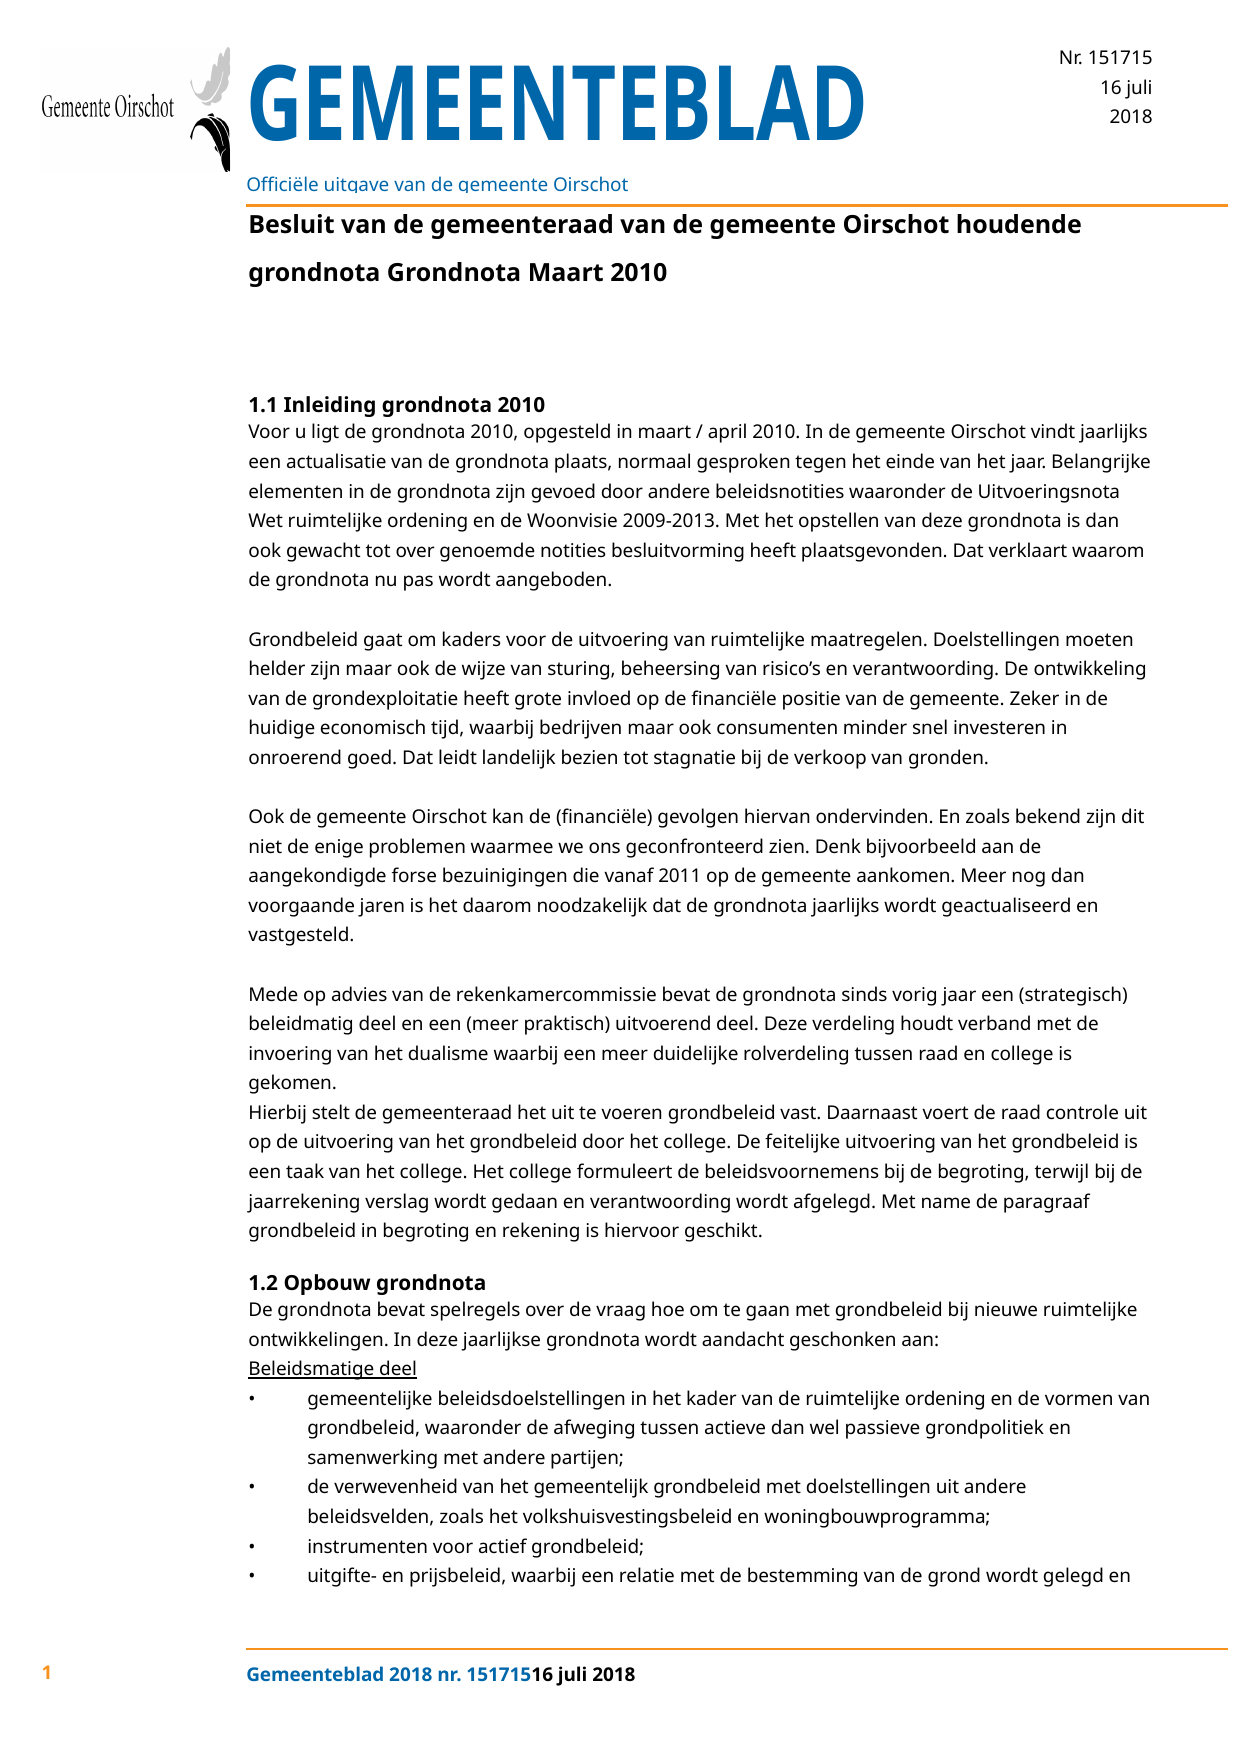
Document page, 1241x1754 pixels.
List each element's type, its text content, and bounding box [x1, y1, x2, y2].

list instrumenten voor actief grondbeleid; [248, 1533, 1152, 1559]
text Ook de gemeente Oirschot kan de (financiële) gevolgen hiervan ondervinden. En zoals bekend zijn dit niet de enige problemen waarmee we ons geconfronteerd zien. Denk bijvoorbeeld aan de aangekondigde forse bezuinigingen die vanaf 2011 op de gemeente aankomen. Meer nog dan voorgaande jaren is het daarom noodzakelijk dat de grondnota jaarlijks wordt geactualiseerd en vastgesteld. [248, 803, 1152, 947]
text Grondbeleid gaat om kaders voor de uitvoering van ruimtelijke maatregelen. Doelstellingen moeten helder zijn maar ook de wijze van sturing, beheersing van risico’s en verantwoording. De ontwikkeling van de grondexploitatie heeft grote invloed op de financiële positie van de gemeente. Zeker in de huidige economisch tijd, waarbij bedrijven maar ook consumenten minder snel investeren in onroerend goed. Dat leidt landelijk bezien tot stagnatie bij de verkoop van gronden. [248, 626, 1152, 770]
text Mede op advies van de rekenkamercommissie bevat de grondnota sinds vorig jaar een (strategisch) beleidmatig deel en een (meer praktisch) uitvoerend deel. Deze verdeling houdt verband met de invoering van het dualisme waarbij een meer duidelijke rolverdeling tussen raad en college is gekomen. [248, 981, 1152, 1095]
text 1.2 Opbouw grondnota [248, 1268, 1152, 1296]
text De grondnota bevat spelregels over de vraag hoe om te gaan met grondbeleid bij nieuwe ruimtelijke ontwikkelingen. In deze jaarlijkse grondnota wordt aandacht geschonken aan: [248, 1296, 1152, 1352]
list uitgifte- en prijsbeleid, waarbij een relatie met de bestemming van de grond wordt gelegd en [248, 1562, 1152, 1588]
picture [41, 47, 231, 172]
text Hierbij stelt de gemeenteraad het uit te voeren grondbeleid vast. Daarnaast voert de raad controle uit op de uitvoering van het grondbeleid door het college. De feitelijke uitvoering van het grondbeleid is een taak van het college. Het college formuleert de beleidsvoornemens bij de begroting, terwijl bij de jaarrekening verslag wordt gedaan en verantwoording wordt afgelegd. Met name de paragraaf grondbeleid in begroting en rekening is hiervoor geschikt. [248, 1099, 1152, 1243]
text 1.1 Inleiding grondnota 2010 [248, 390, 1152, 419]
list gemeentelijke beleidsdoelstellingen in het kader van de ruimtelijke ordening en de vormen van grondbeleid, waaronder de afweging tussen actieve dan wel passieve grondpolitiek en samenwerking met andere partijen; [248, 1385, 1152, 1470]
list de verwevenheid van het gemeentelijk grondbeleid met doelstellingen uit andere beleidsvelden, zoals het volkshuisvestingsbeleid en woningbouwprogramma; [248, 1474, 1152, 1529]
text Beleidsmatige deel [248, 1355, 1152, 1381]
text Besluit van de gemeenteraad van de gemeente Oirschot houdende grondnota Grondnota Maart 2010 [248, 207, 1152, 288]
text Voor u ligt de grondnota 2010, opgesteld in maart / april 2010. In de gemeente Oirschot vindt jaarlijks een actualisatie van de grondnota plaats, normaal gesproken tegen het einde van het jaar. Belangrijke elementen in de grondnota zijn gevoed door andere beleidsnotities waaronder de Uitvoeringsnota Wet ruimtelijke ordening en de Woonvisie 2009-2013. Met het opstellen van deze grondnota is dan ook gewacht tot over genoemde notities besluitvorming heeft plaatsgevonden. Dat verklaart waarom de grondnota nu pas wordt aangeboden. [248, 419, 1152, 592]
